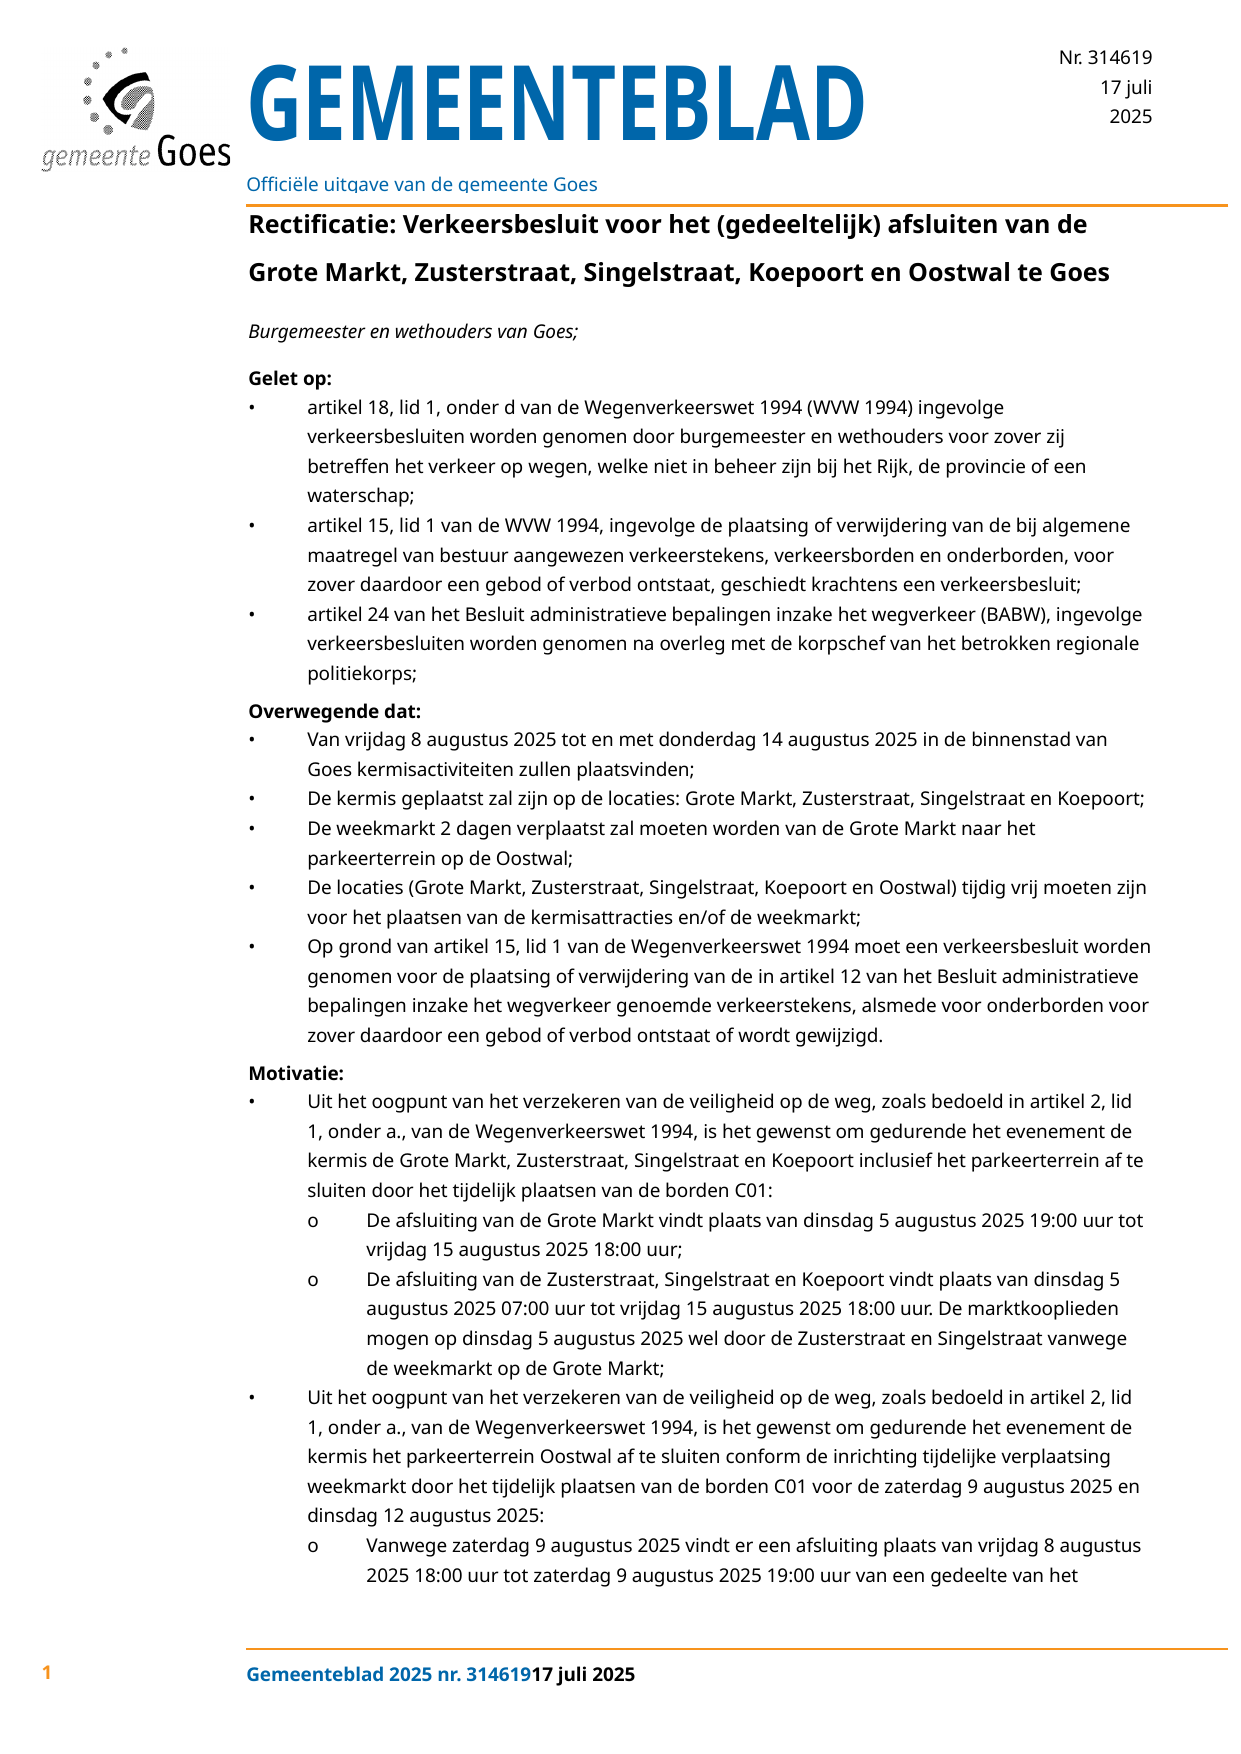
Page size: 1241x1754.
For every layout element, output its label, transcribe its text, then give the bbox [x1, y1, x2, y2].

list artikel 24 van het Besluit administratieve bepalingen inzake het wegverkeer (BABW), ingevolge verkeersbesluiten worden genomen na overleg met de korpschef van het betrokken regionale politiekorps; [248, 601, 1152, 686]
list artikel 15, lid 1 van de WVW 1994, ingevolge de plaatsing of verwijdering van de bij algemene maatregel van bestuur aangewezen verkeerstekens, verkeersborden en onderborden, voor zover daardoor een gebod of verbod ontstaat, geschiedt krachtens een verkeersbesluit; [248, 512, 1152, 597]
list Van vrijdag 8 augustus 2025 tot en met donderdag 14 augustus 2025 in de binnenstad van Goes kermisactiviteiten zullen plaatsvinden; [248, 726, 1152, 782]
list De weekmarkt 2 dagen verplaatst zal moeten worden van de Grote Markt naar het parkeerterrein op de Oostwal; [248, 815, 1152, 870]
list Uit het oogpunt van het verzekeren van de veiligheid op de weg, zoals bedoeld in artikel 2, lid 1, onder a., van de Wegenverkeerswet 1994, is het gewenst om gedurende het evenement de kermis het parkeerterrein Oostwal af te sluiten conform de inrichting tijdelijke verplaatsing weekmarkt door het tijdelijk plaatsen van de borden C01 voor de zaterdag 9 augustus 2025 en dinsdag 12 augustus 2025: [248, 1384, 1152, 1528]
picture [41, 47, 231, 172]
text Motivatie: [248, 1060, 1152, 1086]
list De afsluiting van de Grote Markt vindt plaats van dinsdag 5 augustus 2025 19:00 uur tot vrijdag 15 augustus 2025 18:00 uur; [307, 1207, 1152, 1262]
text Gelet op: [248, 366, 1152, 391]
list Vanwege zaterdag 9 augustus 2025 vindt er een afsluiting plaats van vrijdag 8 augustus 2025 18:00 uur tot zaterdag 9 augustus 2025 19:00 uur van een gedeelte van het [307, 1532, 1152, 1587]
text Overwegende dat: [248, 698, 1152, 724]
list De afsluiting van de Zusterstraat, Singelstraat en Koepoort vindt plaats van dinsdag 5 augustus 2025 07:00 uur tot vrijdag 15 augustus 2025 18:00 uur. De marktkooplieden mogen op dinsdag 5 augustus 2025 wel door de Zusterstraat en Singelstraat vanwege de weekmarkt op de Grote Markt; [307, 1266, 1152, 1380]
text Burgemeester en wethouders van Goes; [248, 318, 1152, 344]
list Uit het oogpunt van het verzekeren van de veiligheid op de weg, zoals bedoeld in artikel 2, lid 1, onder a., van de Wegenverkeerswet 1994, is het gewenst om gedurende het evenement de kermis de Grote Markt, Zusterstraat, Singelstraat en Koepoort inclusief het parkeerterrein af te sluiten door het tijdelijk plaatsen van de borden C01: [248, 1088, 1152, 1203]
list artikel 18, lid 1, onder d van de Wegenverkeerswet 1994 (WVW 1994) ingevolge verkeersbesluiten worden genomen door burgemeester en wethouders voor zover zij betreffen het verkeer op wegen, welke niet in beheer zijn bij het Rijk, de provincie of een waterschap; [248, 394, 1152, 508]
text Rectificatie: Verkeersbesluit voor het (gedeeltelijk) afsluiten van de Grote Markt, Zusterstraat, Singelstraat, Koepoort en Oostwal te Goes [248, 207, 1152, 288]
list Op grond van artikel 15, lid 1 van de Wegenverkeerswet 1994 moet een verkeersbesluit worden genomen voor de plaatsing of verwijdering van de in artikel 12 van het Besluit administratieve bepalingen inzake het wegverkeer genoemde verkeerstekens, alsmede voor onderborden voor zover daardoor een gebod of verbod ontstaat of wordt gewijzigd. [248, 933, 1152, 1048]
list De locaties (Grote Markt, Zusterstraat, Singelstraat, Koepoort en Oostwal) tijdig vrij moeten zijn voor het plaatsen van de kermisattracties en/of de weekmarkt; [248, 874, 1152, 929]
list De kermis geplaatst zal zijn op de locaties: Grote Markt, Zusterstraat, Singelstraat en Koepoort; [248, 786, 1152, 811]
